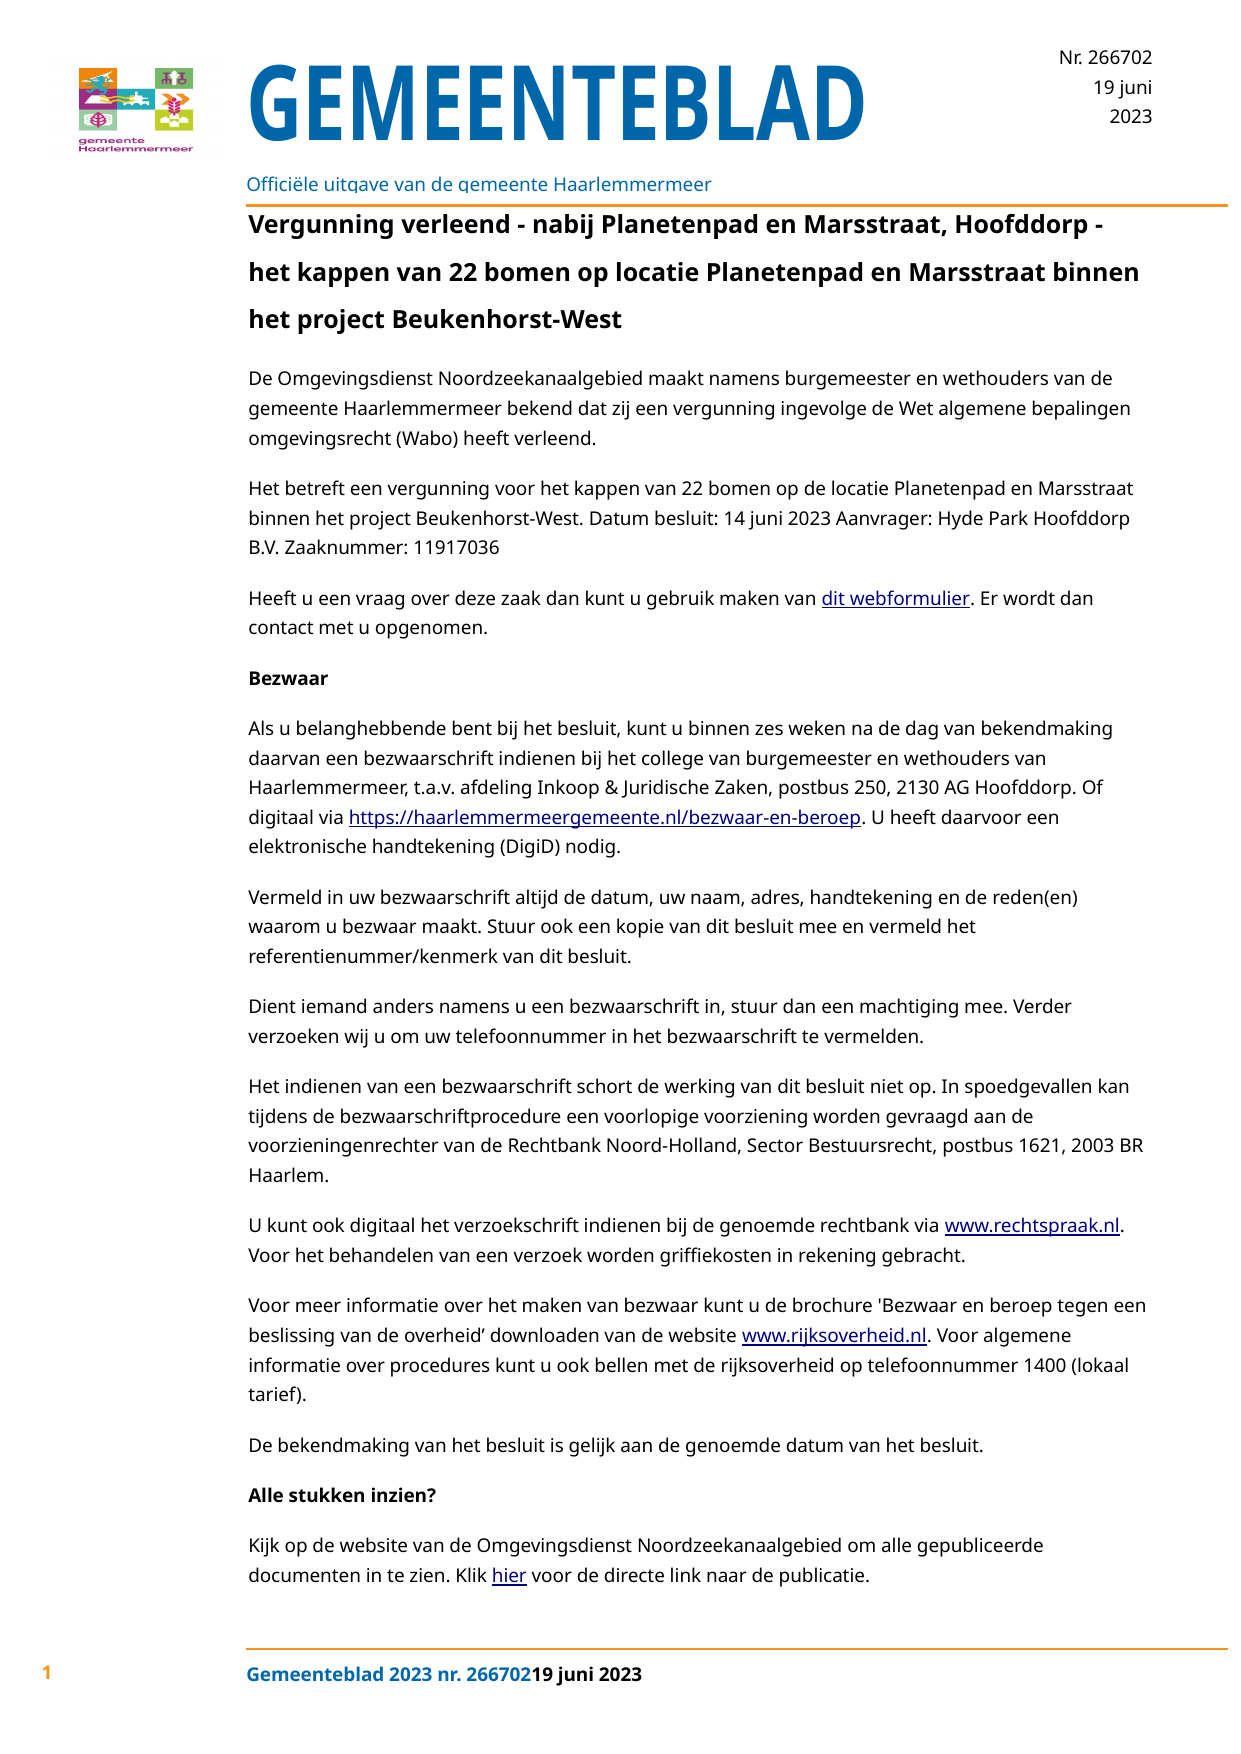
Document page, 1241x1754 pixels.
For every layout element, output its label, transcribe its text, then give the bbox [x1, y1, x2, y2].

text Vermeld in uw bezwaarschrift altijd de datum, uw naam, adres, handtekening en de reden(en) waarom u bezwaar maakt. Stuur ook een kopie van dit besluit mee en vermeld het referentienummer/kenmerk van dit besluit. [248, 884, 1152, 969]
text De bekendmaking van het besluit is gelijk aan de genoemde datum van het besluit. [248, 1432, 1152, 1457]
text Als u belanghebbende bent bij het besluit, kunt u binnen zes weken na de dag van bekendmaking daarvan een bezwaarschrift indienen bij het college van burgemeester en wethouders van Haarlemmermeer, t.a.v. afdeling Inkoop & Juridische Zaken, postbus 250, 2130 AG Hoofddorp. Of digitaal via https://haarlemmermeergemeente.nl/bezwaar-en-beroep. U heeft daarvoor een elektronische handtekening (DigiD) nodig. [248, 715, 1152, 859]
text Bezwaar [248, 665, 1152, 690]
text De Omgevingsdienst Noordzeekanaalgebied maakt namens burgemeester en wethouders van de gemeente Haarlemmermeer bekend dat zij een vergunning ingevolge de Wet algemene bepalingen omgevingsrecht (Wabo) heeft verleend. [248, 366, 1152, 450]
picture [41, 47, 231, 172]
text Heeft u een vraag over deze zaak dan kunt u gebruik maken van dit webformulier. Er wordt dan contact met u opgenomen. [248, 585, 1152, 640]
text Kijk op de website van de Omgevingsdienst Noordzeekanaalgebied om alle gepubliceerde documenten in te zien. Klik hier voor de directe link naar de publicatie. [248, 1533, 1152, 1588]
text Het indienen van een bezwaarschrift schort de werking van dit besluit niet op. In spoedgevallen kan tijdens de bezwaarschriftprocedure een voorlopige voorziening worden gevraagd aan de voorzieningenrechter van de Rechtbank Noord-Holland, Sector Bestuursrecht, postbus 1621, 2003 BR Haarlem. [248, 1073, 1152, 1188]
text Alle stukken inzien? [248, 1482, 1152, 1508]
text Voor meer informatie over het maken van bezwaar kunt u de brochure 'Bezwaar en beroep tegen een beslissing van de overheid’ downloaden van de website www.rijksoverheid.nl. Voor algemene informatie over procedures kunt u ook bellen met de rijksoverheid op telefoonnummer 1400 (lokaal tarief). [248, 1293, 1152, 1407]
text Het betreft een vergunning voor het kappen van 22 bomen op de locatie Planetenpad en Marsstraat binnen het project Beukenhorst-West. Datum besluit: 14 juni 2023 Aanvrager: Hyde Park Hoofddorp B.V. Zaaknummer: 11917036 [248, 475, 1152, 560]
text U kunt ook digitaal het verzoekschrift indienen bij de genoemde rechtbank via www.rechtspraak.nl. Voor het behandelen van een verzoek worden griffiekosten in rekening gebracht. [248, 1213, 1152, 1268]
text Dient iemand anders namens u een bezwaarschrift in, stuur dan een machtiging mee. Verder verzoeken wij u om uw telefoonnummer in het bezwaarschrift te vermelden. [248, 993, 1152, 1049]
text Vergunning verleend - nabij Planetenpad en Marsstraat, Hoofddorp - het kappen van 22 bomen op locatie Planetenpad en Marsstraat binnen het project Beukenhorst-West [248, 207, 1152, 336]
